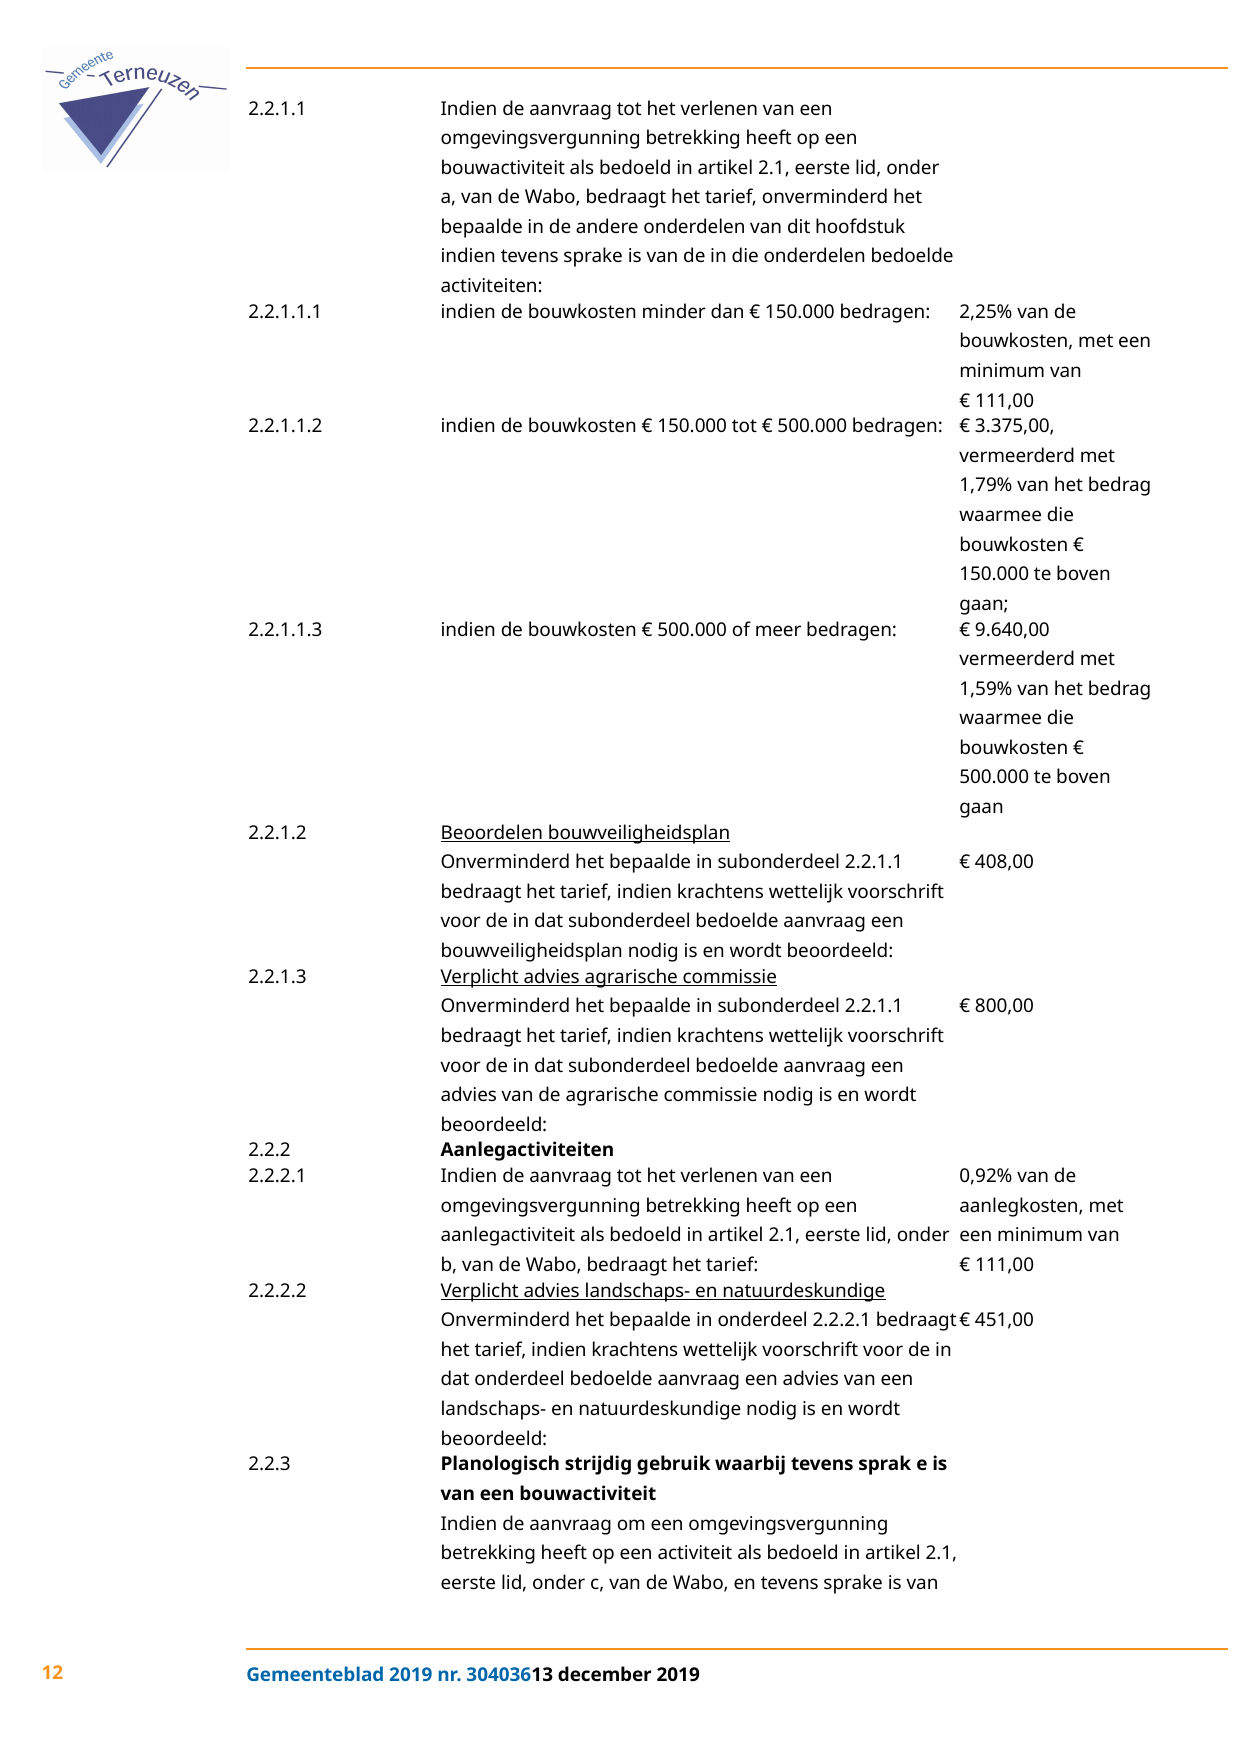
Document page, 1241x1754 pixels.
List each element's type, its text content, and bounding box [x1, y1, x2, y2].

table_cell [959, 95, 1152, 298]
table_cell indien de bouwkosten minder dan € 150.000 bedragen: [440, 298, 959, 412]
table_cell € 800,00 [959, 963, 1152, 1137]
table_cell 2.2.2.1 [248, 1163, 440, 1277]
table_cell 2.2.2 [248, 1137, 440, 1162]
table_cell indien de bouwkosten € 150.000 tot € 500.000 bedragen: [440, 413, 959, 616]
table_cell 2.2.1.1.1 [248, 298, 440, 412]
table_cell Verplicht advies landschaps- en natuurdeskundige Onverminderd het bepaalde in onderdeel 2.2.2.1 bedraagt het tarief, indien krachtens wettelijk voorschrift voor de in dat onderdeel bedoelde aanvraag een advies van een landschaps- en natuurdeskundige nodig is en wordt beoordeeld: [440, 1277, 959, 1451]
table_cell Aanlegactiviteiten [440, 1137, 959, 1162]
table_cell 2.2.2.2 [248, 1277, 440, 1451]
table_cell Planologisch strijdig gebruik waarbij tevens sprak e is van een bouwactiviteit Indien de aanvraag om een omgevingsvergunning betrekking heeft op een activiteit als bedoeld in artikel 2.1, eerste lid, onder c, van de Wabo, en tevens sprake is van [440, 1451, 959, 1594]
table_cell € 408,00 [959, 819, 1152, 963]
table_cell € 9.640,00 vermeerderd met 1,59% van het bedrag waarmee die bouwkosten € 500.000 te boven gaan [959, 616, 1152, 819]
table_cell 0,92% van de aanlegkosten, met een minimum van € 111,00 [959, 1163, 1152, 1277]
table_cell 2.2.1.1.3 [248, 616, 440, 819]
table_cell 2,25% van de bouwkosten, met een minimum van € 111,00 [959, 298, 1152, 412]
table_cell Indien de aanvraag tot het verlenen van een omgevingsvergunning betrekking heeft op een aanlegactiviteit als bedoeld in artikel 2.1, eerste lid, onder b, van de Wabo, bedraagt het tarief: [440, 1163, 959, 1277]
table_cell € 451,00 [959, 1277, 1152, 1451]
table_cell Indien de aanvraag tot het verlenen van een omgevingsvergunning betrekking heeft op een bouwactiviteit als bedoeld in artikel 2.1, eerste lid, onder a, van de Wabo, bedraagt het tarief, onverminderd het bepaalde in de andere onderdelen van dit hoofdstuk indien tevens sprake is van de in die onderdelen bedoelde activiteiten: [440, 95, 959, 298]
table_cell Beoordelen bouwveiligheidsplan Onverminderd het bepaalde in subonderdeel 2.2.1.1 bedraagt het tarief, indien krachtens wettelijk voorschrift voor de in dat subonderdeel bedoelde aanvraag een bouwveiligheidsplan nodig is en wordt beoordeeld: [440, 819, 959, 963]
table_cell [959, 1137, 1152, 1162]
table_cell 2.2.1.3 [248, 963, 440, 1137]
table_cell 2.2.3 [248, 1451, 440, 1594]
table_cell 2.2.1.1 [248, 95, 440, 298]
table_cell Verplicht advies agrarische commissie Onverminderd het bepaalde in subonderdeel 2.2.1.1 bedraagt het tarief, indien krachtens wettelijk voorschrift voor de in dat subonderdeel bedoelde aanvraag een advies van de agrarische commissie nodig is en wordt beoordeeld: [440, 963, 959, 1137]
table_cell [959, 1451, 1152, 1594]
picture [41, 47, 231, 172]
table_cell € 3.375,00, vermeerderd met 1,79% van het bedrag waarmee die bouwkosten € 150.000 te boven gaan; [959, 413, 1152, 616]
table_cell indien de bouwkosten € 500.000 of meer bedragen: [440, 616, 959, 819]
table_cell 2.2.1.1.2 [248, 413, 440, 616]
table_cell 2.2.1.2 [248, 819, 440, 963]
